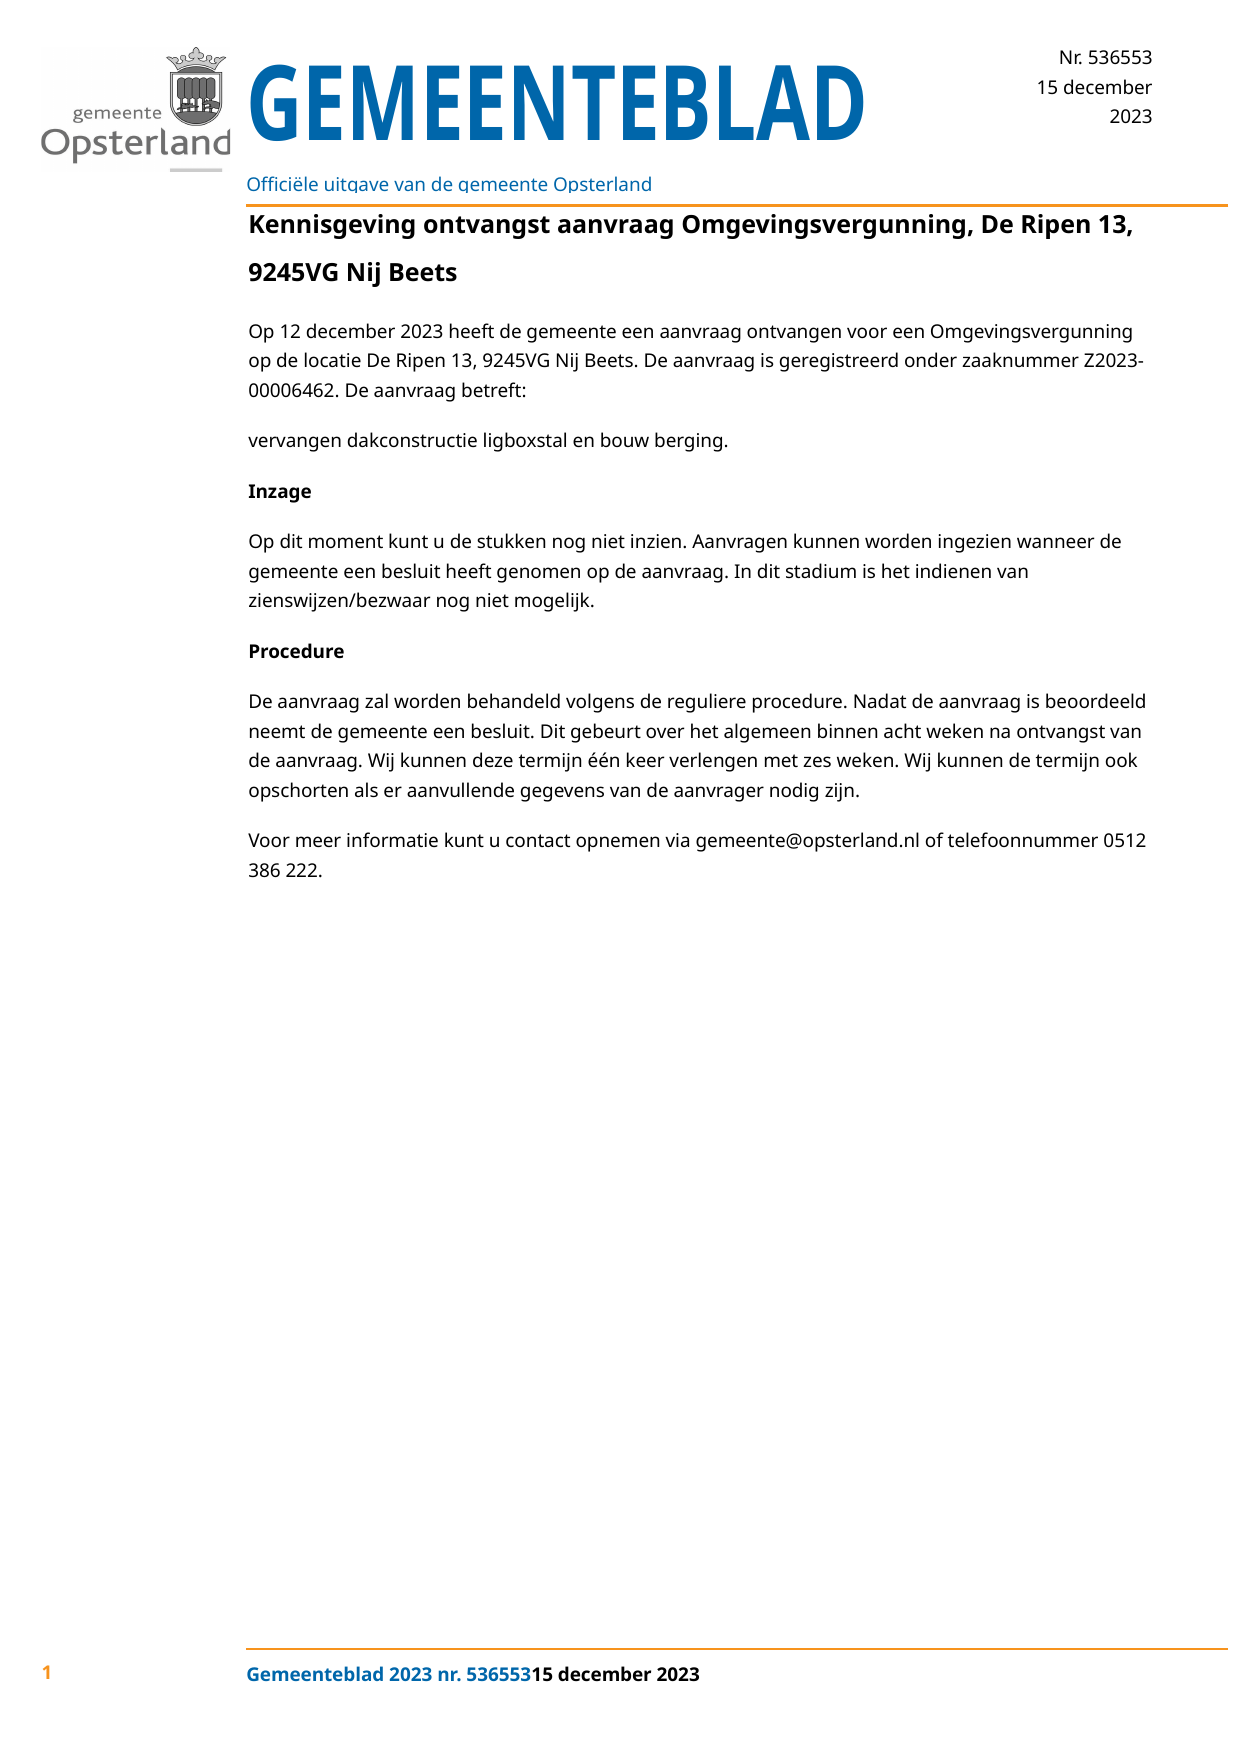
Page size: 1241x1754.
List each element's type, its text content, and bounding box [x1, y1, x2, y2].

text Inzage [248, 478, 1152, 504]
text De aanvraag zal worden behandeld volgens de reguliere procedure. Nadat de aanvraag is beoordeeld neemt de gemeente een besluit. Dit gebeurt over het algemeen binnen acht weken na ontvangst van de aanvraag. Wij kunnen deze termijn één keer verlengen met zes weken. Wij kunnen de termijn ook opschorten als er aanvullende gegevens van de aanvrager nodig zijn. [248, 688, 1152, 803]
picture [41, 47, 231, 172]
text Voor meer informatie kunt u contact opnemen via gemeente@opsterland.nl of telefoonnummer 0512 386 222. [248, 827, 1152, 883]
text vervangen dakconstructie ligboxstal en bouw berging. [248, 427, 1152, 453]
text Procedure [248, 638, 1152, 664]
text Op 12 december 2023 heeft de gemeente een aanvraag ontvangen voor een Omgevingsvergunning op de locatie De Ripen 13, 9245VG Nij Beets. De aanvraag is geregistreerd onder zaaknummer Z2023-00006462. De aanvraag betreft: [248, 318, 1152, 403]
text Kennisgeving ontvangst aanvraag Omgevingsvergunning, De Ripen 13, 9245VG Nij Beets [248, 207, 1152, 288]
text Op dit moment kunt u de stukken nog niet inzien. Aanvragen kunnen worden ingezien wanneer de gemeente een besluit heeft genomen op de aanvraag. In dit stadium is het indienen van zienswijzen/bezwaar nog niet mogelijk. [248, 528, 1152, 613]
